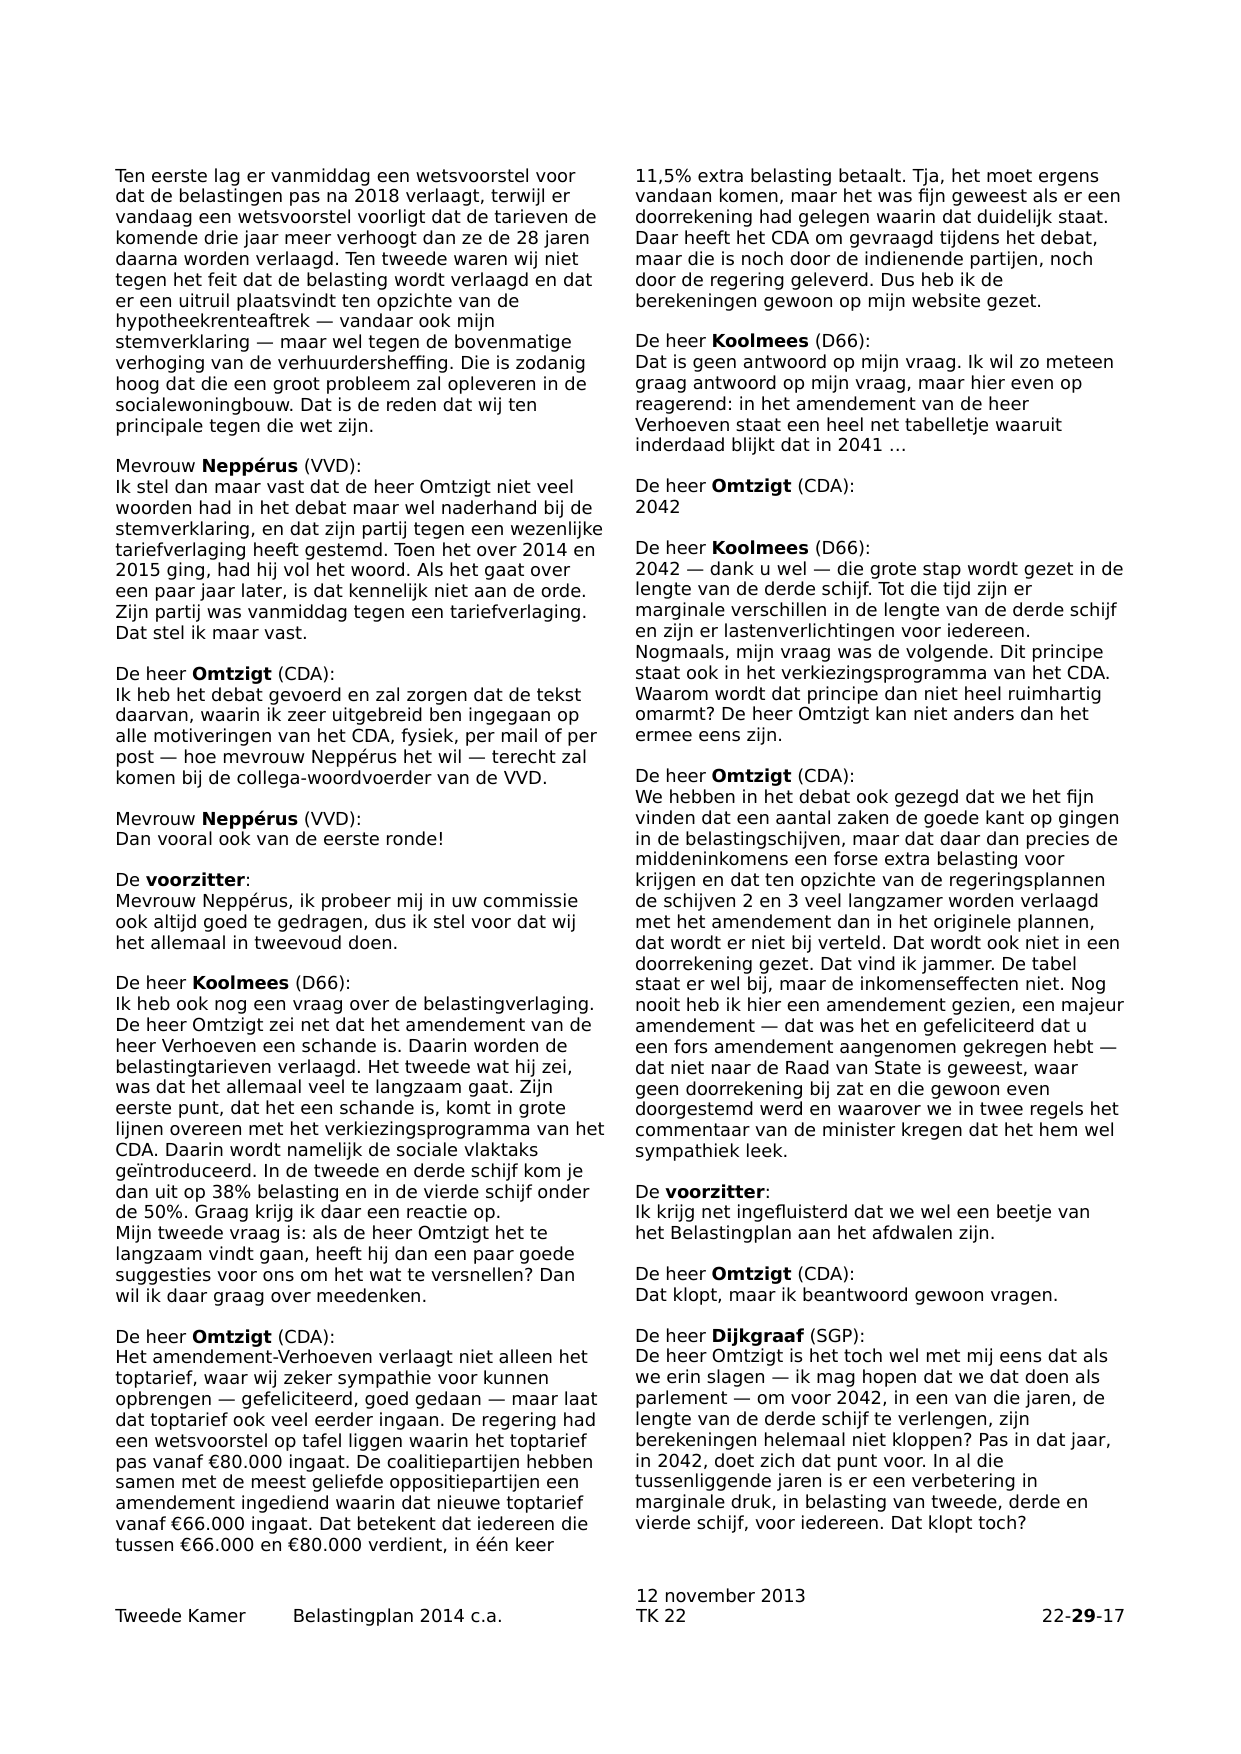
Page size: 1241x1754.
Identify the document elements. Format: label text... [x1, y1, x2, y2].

text Mevrouw Neppérus (VVD): [115, 456, 605, 477]
text Dat klopt, maar ik beantwoord gewoon vragen. [635, 1285, 1125, 1306]
text De heer Omtzigt (CDA): [635, 766, 1125, 787]
text Mijn tweede vraag is: als de heer Omtzigt het te langzaam vindt gaan, heeft hij dan een paar goede suggesties voor ons om het wat te versnellen? Dan wil ik daar graag over meedenken. [115, 1223, 605, 1306]
text Dat is geen antwoord op mijn vraag. Ik wil zo meteen graag antwoord op mijn vraag, maar hier even op reagerend: in het amendement van de heer Verhoeven staat een heel net tabelletje waaruit inderdaad blijkt dat in 2041 … [635, 352, 1125, 456]
text Mevrouw Neppérus, ik probeer mij in uw commissie ook altijd goed te gedragen, dus ik stel voor dat wij het allemaal in tweevoud doen. [115, 891, 605, 953]
text Ten eerste lag er vanmiddag een wetsvoorstel voor dat de belastingen pas na 2018 verlaagt, terwijl er vandaag een wetsvoorstel voorligt dat de tarieven de komende drie jaar meer verhoogt dan ze de 28 jaren daarna worden verlaagd. Ten tweede waren wij niet tegen het feit dat de belasting wordt verlaagd en dat er een uitruil plaatsvindt ten opzichte van de hypotheekrenteaftrek — vandaar ook mijn stemverklaring — maar wel tegen de bovenmatige verhoging van de verhuurdersheffing. Die is zodanig hoog dat die een groot probleem zal opleveren in de socialewoningbouw. Dat is de reden dat wij ten principale tegen die wet zijn. [115, 165, 605, 436]
text De heer Dijkgraaf (SGP): [635, 1326, 1125, 1346]
text De heer Koolmees (D66): [115, 973, 605, 994]
text 11,5% extra belasting betaalt. Tja, het moet ergens vandaan komen, maar het was fijn geweest als er een doorrekening had gelegen waarin dat duidelijk staat. Daar heeft het CDA om gevraagd tijdens het debat, maar die is noch door de indienende partijen, noch door de regering geleverd. Dus heb ik de berekeningen gewoon op mijn website gezet. [635, 165, 1125, 311]
text De heer Omtzigt (CDA): [115, 663, 605, 684]
text De heer Omtzigt (CDA): [115, 1326, 605, 1347]
text We hebben in het debat ook gezegd dat we het fijn vinden dat een aantal zaken de goede kant op gingen in de belastingschijven, maar dat daar dan precies de middeninkomens een forse extra belasting voor krijgen en dat ten opzichte van de regeringsplannen de schijven 2 en 3 veel langzamer worden verlaagd met het amendement dan in het originele plannen, dat wordt er niet bij verteld. Dat wordt ook niet in een doorrekening gezet. Dat vind ik jammer. De tabel staat er wel bij, maar de inkomenseffecten niet. Nog nooit heb ik hier een amendement gezien, een majeur amendement — dat was het en gefeliciteerd dat u een fors amendement aangenomen gekregen hebt — dat niet naar de Raad van State is geweest, waar geen doorrekening bij zat en die gewoon even doorgestemd werd en waarover we in twee regels het commentaar van de minister kregen dat het hem wel sympathiek leek. [635, 787, 1125, 1162]
text De heer Omtzigt (CDA): [635, 1264, 1125, 1285]
text 2042 [635, 497, 1125, 518]
text De voorzitter: [115, 870, 605, 891]
text Mevrouw Neppérus (VVD): [115, 808, 605, 829]
text De voorzitter: [635, 1182, 1125, 1202]
text Ik stel dan maar vast dat de heer Omtzigt niet veel woorden had in het debat maar wel naderhand bij de stemverklaring, en dat zijn partij tegen een wezenlijke tariefverlaging heeft gestemd. Toen het over 2014 en 2015 ging, had hij vol het woord. Als het gaat over een paar jaar later, is dat kennelijk niet aan de orde. Zijn partij was vanmiddag tegen een tariefverlaging. Dat stel ik maar vast. [115, 477, 605, 643]
text De heer Koolmees (D66): [635, 538, 1125, 558]
text De heer Omtzigt (CDA): [635, 476, 1125, 497]
text 2042 — dank u wel — die grote stap wordt gezet in de lengte van de derde schijf. Tot die tijd zijn er marginale verschillen in de lengte van de derde schijf en zijn er lastenverlichtingen voor iedereen. Nogmaals, mijn vraag was de volgende. Dit principe staat ook in het verkiezingsprogramma van het CDA. Waarom wordt dat principe dan niet heel ruimhartig omarmt? De heer Omtzigt kan niet anders dan het ermee eens zijn. [635, 558, 1125, 746]
text Ik heb het debat gevoerd en zal zorgen dat de tekst daarvan, waarin ik zeer uitgebreid ben ingegaan op alle motiveringen van het CDA, fysiek, per mail of per post — hoe mevrouw Neppérus het wil — terecht zal komen bij de collega-woordvoerder van de VVD. [115, 684, 605, 788]
text De heer Koolmees (D66): [635, 331, 1125, 352]
text Dan vooral ook van de eerste ronde! [115, 829, 605, 850]
text Het amendement-Verhoeven verlaagt niet alleen het toptarief, waar wij zeker sympathie voor kunnen opbrengen — gefeliciteerd, goed gedaan — maar laat dat toptarief ook veel eerder ingaan. De regering had een wetsvoorstel op tafel liggen waarin het toptarief pas vanaf €80.000 ingaat. De coalitiepartijen hebben samen met de meest geliefde oppositiepartijen een amendement ingediend waarin dat nieuwe toptarief vanaf €66.000 ingaat. Dat betekent dat iedereen die tussen €66.000 en €80.000 verdient, in één keer [115, 1347, 605, 1556]
text Ik heb ook nog een vraag over de belastingverlaging. De heer Omtzigt zei net dat het amendement van de heer Verhoeven een schande is. Daarin worden de belastingtarieven verlaagd. Het tweede wat hij zei, was dat het allemaal veel te langzaam gaat. Zijn eerste punt, dat het een schande is, komt in grote lijnen overeen met het verkiezingsprogramma van het CDA. Daarin wordt namelijk de sociale vlaktaks geïntroduceerd. In de tweede en derde schijf kom je dan uit op 38% belasting en in de vierde schijf onder de 50%. Graag krijg ik daar een reactie op. [115, 994, 605, 1223]
text Ik krijg net ingefluisterd dat we wel een beetje van het Belastingplan aan het afdwalen zijn. [635, 1202, 1125, 1244]
text De heer Omtzigt is het toch wel met mij eens dat als we erin slagen — ik mag hopen dat we dat doen als parlement — om voor 2042, in een van die jaren, de lengte van de derde schijf te verlengen, zijn berekeningen helemaal niet kloppen? Pas in dat jaar, in 2042, doet zich dat punt voor. In al die tussenliggende jaren is er een verbetering in marginale druk, in belasting van tweede, derde en vierde schijf, voor iedereen. Dat klopt toch? [635, 1346, 1125, 1534]
